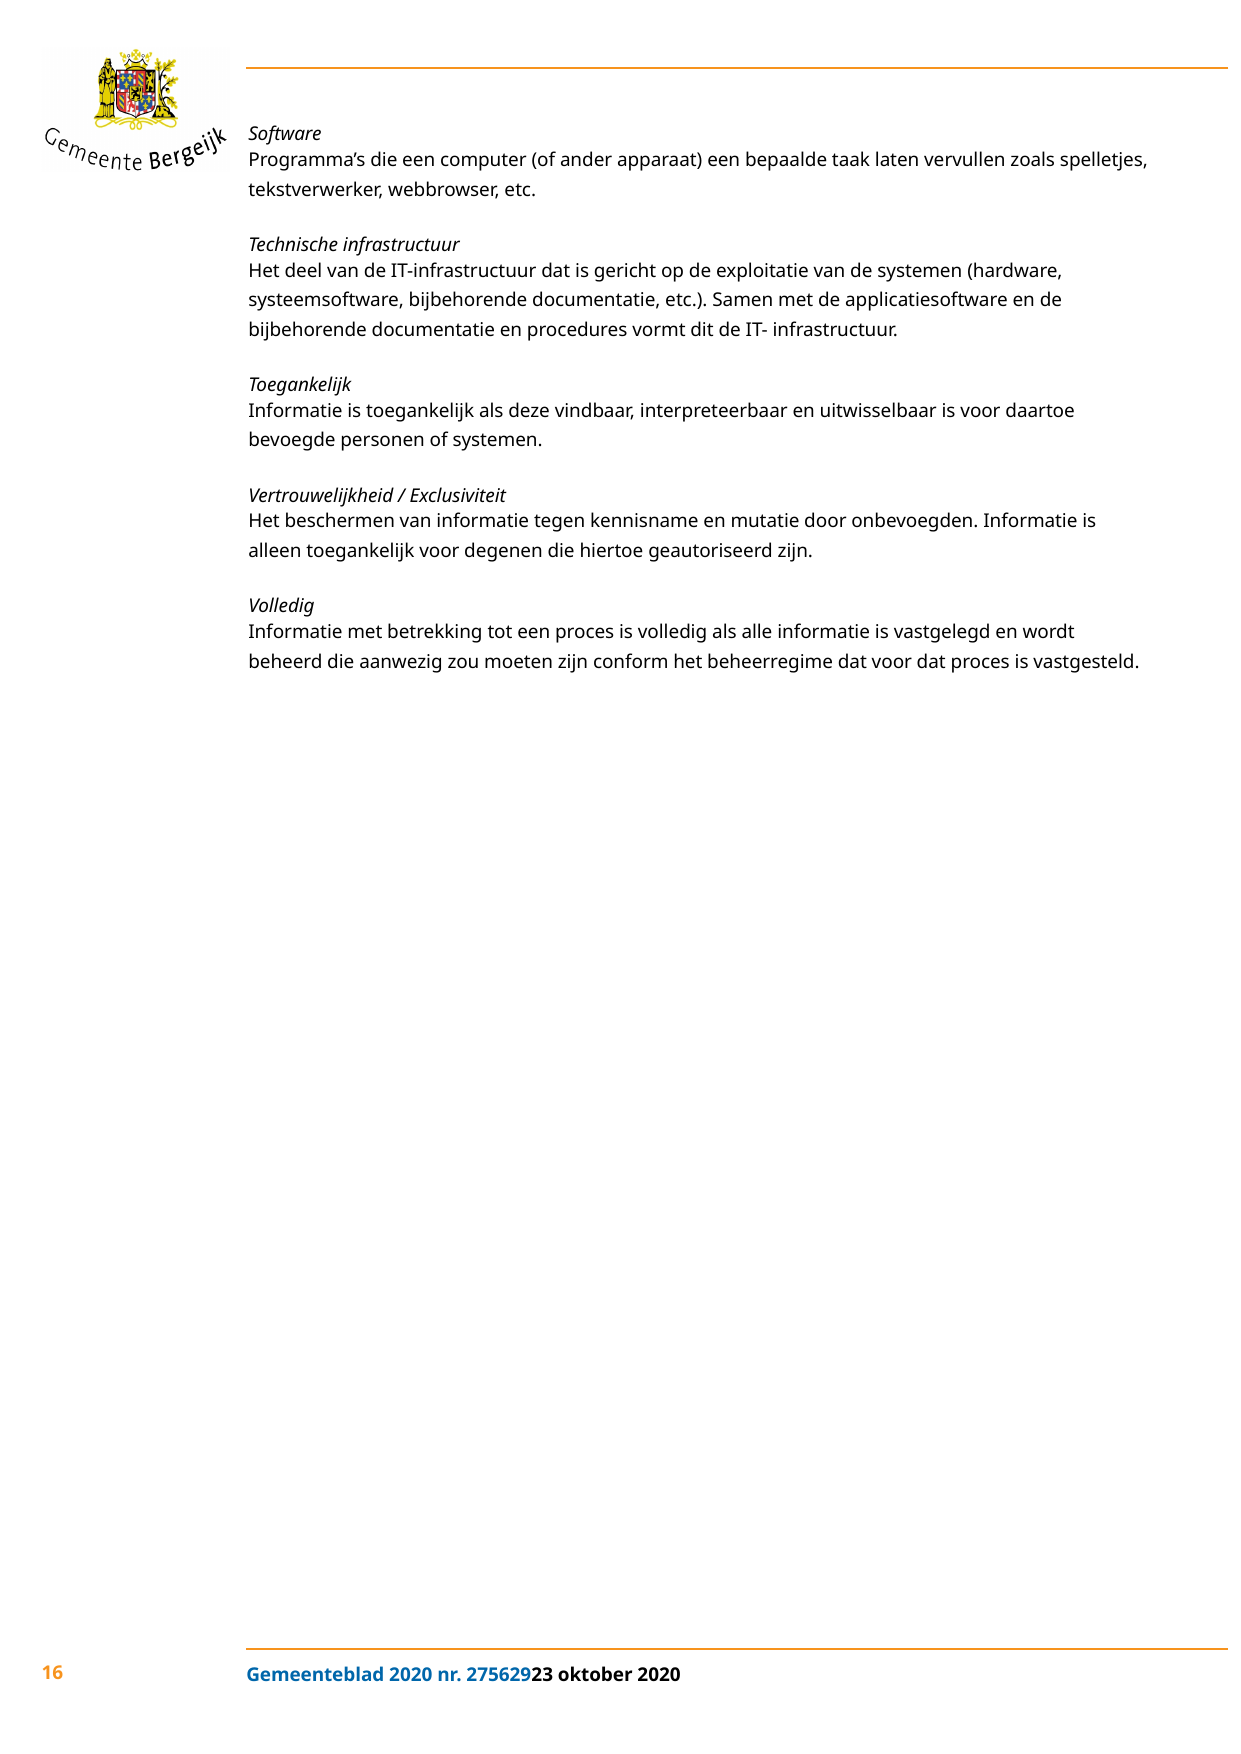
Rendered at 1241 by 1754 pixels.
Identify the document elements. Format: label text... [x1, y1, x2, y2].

text Toegankelijk [248, 371, 1152, 397]
text Informatie is toegankelijk als deze vindbaar, interpreteerbaar en uitwisselbaar is voor daartoe bevoegde personen of systemen. [248, 397, 1152, 452]
text Software [248, 121, 1152, 146]
text Volledig [248, 593, 1152, 618]
text Vertrouwelijkheid / Exclusiviteit [248, 482, 1152, 508]
text Informatie met betrekking tot een proces is volledig als alle informatie is vastgelegd en wordt beheerd die aanwezig zou moeten zijn conform het beheerregime dat voor dat proces is vastgesteld. [248, 618, 1152, 674]
text Het deel van de IT-infrastructuur dat is gericht op de exploitatie van de systemen (hardware, systeemsoftware, bijbehorende documentatie, etc.). Samen met de applicatiesoftware en de bijbehorende documentatie en procedures vormt dit de IT- infrastructuur. [248, 257, 1152, 342]
text Het beschermen van informatie tegen kennisname en mutatie door onbevoegden. Informatie is alleen toegankelijk voor degenen die hiertoe geautoriseerd zijn. [248, 508, 1152, 563]
text Programma’s die een computer (of ander apparaat) een bepaalde taak laten vervullen zoals spelletjes, tekstverwerker, webbrowser, etc. [248, 146, 1152, 202]
text Technische infrastructuur [248, 231, 1152, 257]
picture [41, 47, 231, 172]
